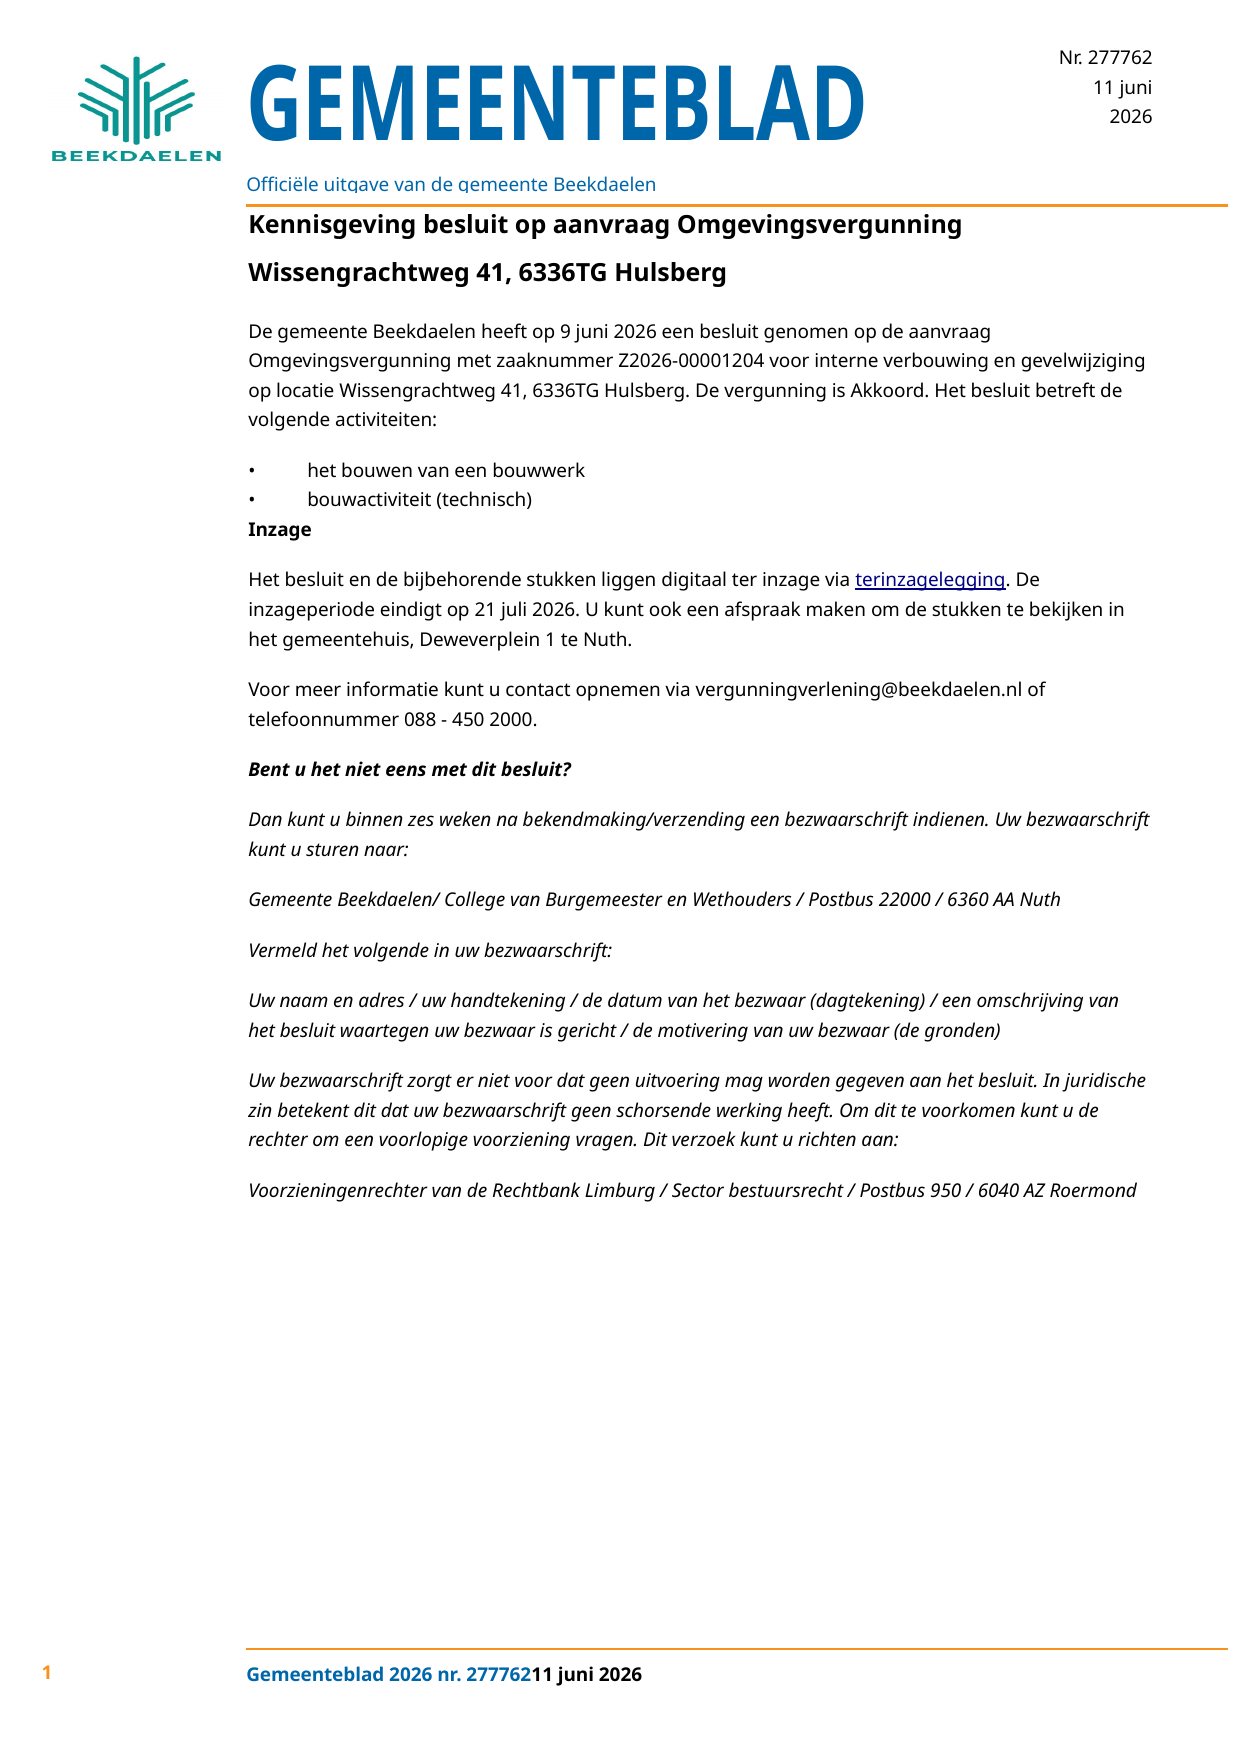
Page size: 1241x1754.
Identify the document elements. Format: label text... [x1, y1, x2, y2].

text Gemeente Beekdaelen/ College van Burgemeester en Wethouders / Postbus 22000 / 6360 AA Nuth [248, 887, 1152, 912]
text Uw naam en adres / uw handtekening / de datum van het bezwaar (dagtekening) / een omschrijving van het besluit waartegen uw bezwaar is gericht / de motivering van uw bezwaar (de gronden) [248, 987, 1152, 1043]
text Uw bezwaarschrift zorgt er niet voor dat geen uitvoering mag worden gegeven aan het besluit. In juridische zin betekent dit dat uw bezwaarschrift geen schorsende werking heeft. Om dit te voorkomen kunt u de rechter om een voorlopige voorziening vragen. Dit verzoek kunt u richten aan: [248, 1067, 1152, 1152]
text Dan kunt u binnen zes weken na bekendmaking/verzending een bezwaarschrift indienen. Uw bezwaarschrift kunt u sturen naar: [248, 807, 1152, 862]
text Kennisgeving besluit op aanvraag Omgevingsvergunning Wissengrachtweg 41, 6336TG Hulsberg [248, 207, 1152, 288]
text Vermeld het volgende in uw bezwaarschrift: [248, 937, 1152, 963]
text Voorzieningenrechter van de Rechtbank Limburg / Sector bestuursrecht / Postbus 950 / 6040 AZ Roermond [248, 1177, 1152, 1203]
list bouwactiviteit (technisch) [248, 487, 1152, 512]
text Bent u het niet eens met dit besluit? [248, 756, 1152, 782]
picture [41, 47, 231, 172]
text Inzage [248, 516, 1152, 542]
text Voor meer informatie kunt u contact opnemen via vergunningverlening@beekdaelen.nl of telefoonnummer 088 - 450 2000. [248, 676, 1152, 732]
text Het besluit en de bijbehorende stukken liggen digitaal ter inzage via terinzagelegging. De inzageperiode eindigt op 21 juli 2026. U kunt ook een afspraak maken om de stukken te bekijken in het gemeentehuis, Deweverplein 1 te Nuth. [248, 567, 1152, 652]
text De gemeente Beekdaelen heeft op 9 juni 2026 een besluit genomen op de aanvraag Omgevingsvergunning met zaaknummer Z2026-00001204 voor interne verbouwing en gevelwijziging op locatie Wissengrachtweg 41, 6336TG Hulsberg. De vergunning is Akkoord. Het besluit betreft de volgende activiteiten: [248, 318, 1152, 432]
list het bouwen van een bouwwerk [248, 457, 1152, 483]
